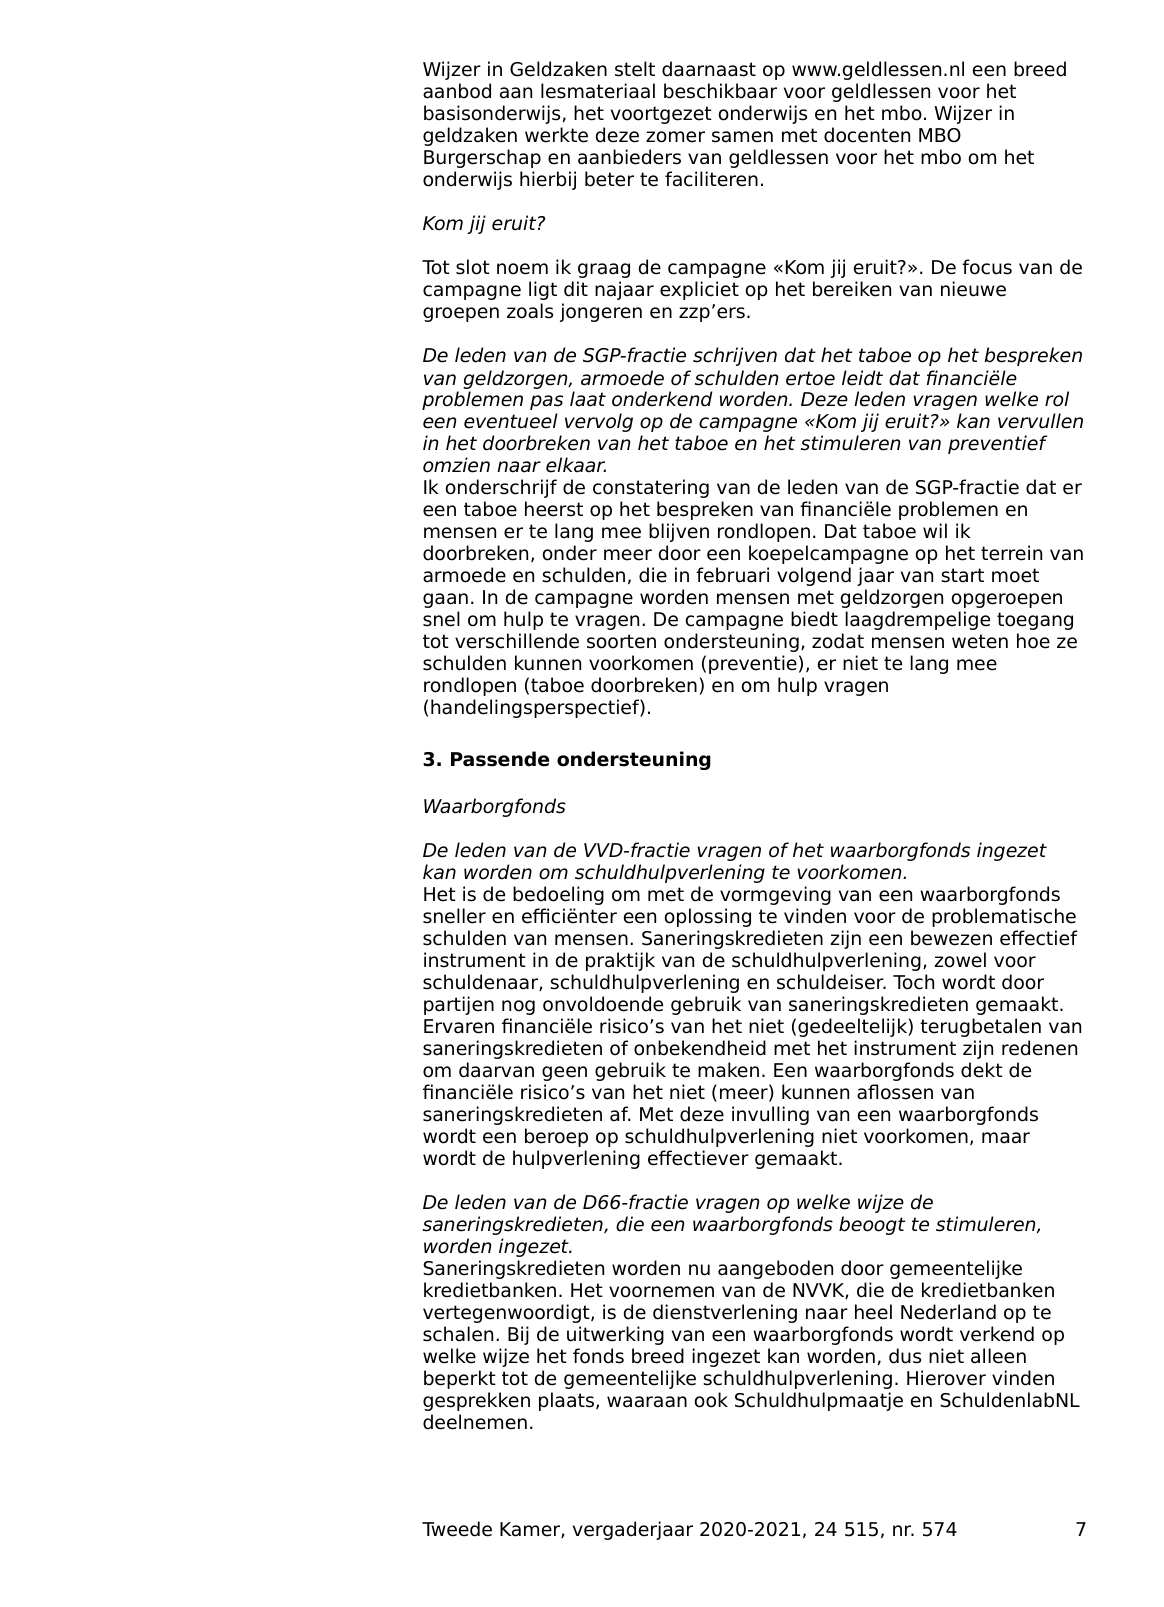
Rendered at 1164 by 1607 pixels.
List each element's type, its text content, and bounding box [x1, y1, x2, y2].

text Het is de bedoeling om met de vormgeving van een waarborgfonds sneller en efficiënter een oplossing te vinden voor de problematische schulden van mensen. Saneringskredieten zijn een bewezen effectief instrument in de praktijk van de schuldhulpverlening, zowel voor schuldenaar, schuldhulpverlening en schuldeiser. Toch wordt door partijen nog onvoldoende gebruik van saneringskredieten gemaakt. Ervaren financiële risico’s van het niet (gedeeltelijk) terugbetalen van saneringskredieten of onbekendheid met het instrument zijn redenen om daarvan geen gebruik te maken. Een waarborgfonds dekt de financiële risico’s van het niet (meer) kunnen aflossen van saneringskredieten af. Met deze invulling van een waarborgfonds wordt een beroep op schuldhulpverlening niet voorkomen, maar wordt de hulpverlening effectiever gemaakt. [422, 884, 1087, 1170]
subtitle Waarborgfonds [422, 796, 1087, 818]
text Wijzer in Geldzaken stelt daarnaast op www.geldlessen.nl een breed aanbod aan lesmateriaal beschikbaar voor geldlessen voor het basisonderwijs, het voortgezet onderwijs en het mbo. Wijzer in geldzaken werkte deze zomer samen met docenten MBO Burgerschap en aanbieders van geldlessen voor het mbo om het onderwijs hierbij beter te faciliteren. [422, 59, 1087, 191]
text De leden van de VVD-fractie vragen of het waarborgfonds ingezet kan worden om schuldhulpverlening te voorkomen. [422, 840, 1087, 884]
subtitle 3. Passende ondersteuning [422, 749, 1087, 771]
text Ik onderschrijf de constatering van de leden van de SGP-fractie dat er een taboe heerst op het bespreken van financiële problemen en mensen er te lang mee blijven rondlopen. Dat taboe wil ik doorbreken, onder meer door een koepelcampagne op het terrein van armoede en schulden, die in februari volgend jaar van start moet gaan. In de campagne worden mensen met geldzorgen opgeroepen snel om hulp te vragen. De campagne biedt laagdrempelige toegang tot verschillende soorten ondersteuning, zodat mensen weten hoe ze schulden kunnen voorkomen (preventie), er niet te lang mee rondlopen (taboe doorbreken) en om hulp vragen (handelingsperspectief). [422, 477, 1087, 719]
text Saneringskredieten worden nu aangeboden door gemeentelijke kredietbanken. Het voornemen van de NVVK, die de kredietbanken vertegenwoordigt, is de dienstverlening naar heel Nederland op te schalen. Bij de uitwerking van een waarborgfonds wordt verkend op welke wijze het fonds breed ingezet kan worden, dus niet alleen beperkt tot de gemeentelijke schuldhulpverlening. Hierover vinden gesprekken plaats, waaraan ook Schuldhulpmaatje en SchuldenlabNL deelnemen. [422, 1258, 1087, 1434]
text Tot slot noem ik graag de campagne «Kom jij eruit?». De focus van de campagne ligt dit najaar expliciet op het bereiken van nieuwe groepen zoals jongeren en zzp’ers. [422, 257, 1087, 323]
text De leden van de SGP-fractie schrijven dat het taboe op het bespreken van geldzorgen, armoede of schulden ertoe leidt dat financiële problemen pas laat onderkend worden. Deze leden vragen welke rol een eventueel vervolg op de campagne «Kom jij eruit?» kan vervullen in het doorbreken van het taboe en het stimuleren van preventief omzien naar elkaar. [422, 345, 1087, 477]
subtitle Kom jij eruit? [422, 213, 1087, 235]
text De leden van de D66-fractie vragen op welke wijze de saneringskredieten, die een waarborgfonds beoogt te stimuleren, worden ingezet. [422, 1192, 1087, 1258]
